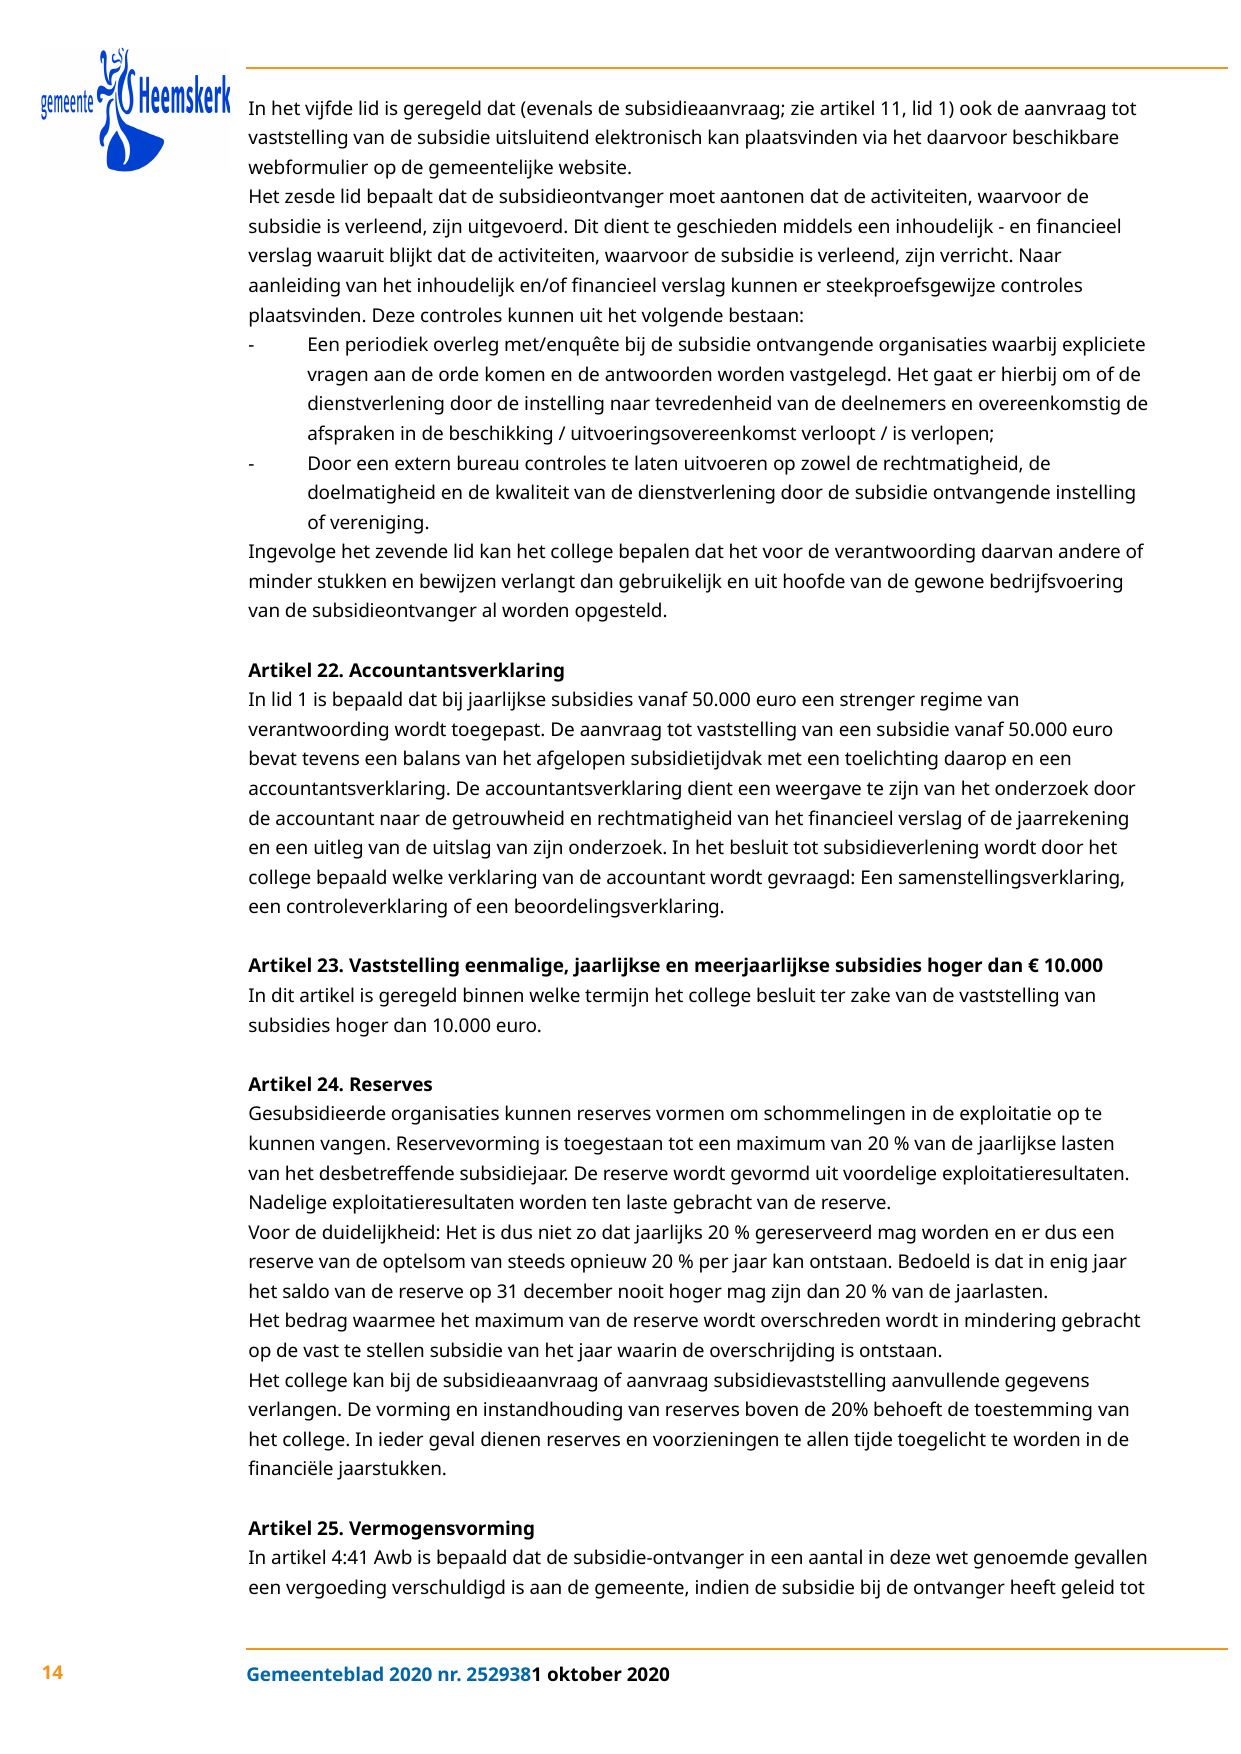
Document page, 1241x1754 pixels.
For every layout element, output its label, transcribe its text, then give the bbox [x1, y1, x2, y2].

text Het zesde lid bepaalt dat de subsidieontvanger moet aantonen dat de activiteiten, waarvoor de subsidie is verleend, zijn uitgevoerd. Dit dient te geschieden middels een inhoudelijk - en financieel verslag waaruit blijkt dat de activiteiten, waarvoor de subsidie is verleend, zijn verricht. Naar aanleiding van het inhoudelijk en/of financieel verslag kunnen er steekproefsgewijze controles plaatsvinden. Deze controles kunnen uit het volgende bestaan: [248, 183, 1152, 328]
text Artikel 22. Accountantsverklaring [248, 657, 1152, 683]
text Artikel 25. Vermogensvorming [248, 1515, 1152, 1541]
list Een periodiek overleg met/enquête bij de subsidie ontvangende organisaties waarbij expliciete vragen aan de orde komen en de antwoorden worden vastgelegd. Het gaat er hierbij om of de dienstverlening door de instelling naar tevredenheid van de deelnemers en overeenkomstig de afspraken in de beschikking / uitvoeringsovereenkomst verloopt / is verlopen; [248, 331, 1152, 446]
text In dit artikel is geregeld binnen welke termijn het college besluit ter zake van de vaststelling van subsidies hoger dan 10.000 euro. [248, 982, 1152, 1038]
text Voor de duidelijkheid: Het is dus niet zo dat jaarlijks 20 % gereserveerd mag worden en er dus een reserve van de optelsom van steeds opnieuw 20 % per jaar kan ontstaan. Bedoeld is dat in enig jaar het saldo van de reserve op 31 december nooit hoger mag zijn dan 20 % van de jaarlasten. [248, 1219, 1152, 1304]
text In het vijfde lid is geregeld dat (evenals de subsidieaanvraag; zie artikel 11, lid 1) ook de aanvraag tot vaststelling van de subsidie uitsluitend elektronisch kan plaatsvinden via het daarvoor beschikbare webformulier op de gemeentelijke website. [248, 95, 1152, 180]
text Artikel 24. Reserves [248, 1071, 1152, 1097]
text Gesubsidieerde organisaties kunnen reserves vormen om schommelingen in de exploitatie op te kunnen vangen. Reservevorming is toegestaan tot een maximum van 20 % van de jaarlijkse lasten van het desbetreffende subsidiejaar. De reserve wordt gevormd uit voordelige exploitatieresultaten. Nadelige exploitatieresultaten worden ten laste gebracht van de reserve. [248, 1101, 1152, 1215]
text In artikel 4:41 Awb is bepaald dat de subsidie-ontvanger in een aantal in deze wet genoemde gevallen een vergoeding verschuldigd is aan de gemeente, indien de subsidie bij de ontvanger heeft geleid tot [248, 1544, 1152, 1600]
text Ingevolge het zevende lid kan het college bepalen dat het voor de verantwoording daarvan andere of minder stukken en bewijzen verlangt dan gebruikelijk en uit hoofde van de gewone bedrijfsvoering van de subsidieontvanger al worden opgesteld. [248, 538, 1152, 623]
list Door een extern bureau controles te laten uitvoeren op zowel de rechtmatigheid, de doelmatigheid en de kwaliteit van de dienstverlening door de subsidie ontvangende instelling of vereniging. [248, 450, 1152, 535]
picture [41, 47, 231, 172]
text In lid 1 is bepaald dat bij jaarlijkse subsidies vanaf 50.000 euro een strenger regime van verantwoording wordt toegepast. De aanvraag tot vaststelling van een subsidie vanaf 50.000 euro bevat tevens een balans van het afgelopen subsidietijdvak met een toelichting daarop en een accountantsverklaring. De accountantsverklaring dient een weergave te zijn van het onderzoek door de accountant naar de getrouwheid en rechtmatigheid van het financieel verslag of de jaarrekening en een uitleg van de uitslag van zijn onderzoek. In het besluit tot subsidieverlening wordt door het college bepaald welke verklaring van de accountant wordt gevraagd: Een samenstellingsverklaring, een controleverklaring of een beoordelingsverklaring. [248, 686, 1152, 919]
text Het college kan bij de subsidieaanvraag of aanvraag subsidievaststelling aanvullende gegevens verlangen. De vorming en instandhouding van reserves boven de 20% behoeft de toestemming van het college. In ieder geval dienen reserves en voorzieningen te allen tijde toegelicht te worden in de financiële jaarstukken. [248, 1367, 1152, 1481]
text Het bedrag waarmee het maximum van de reserve wordt overschreden wordt in mindering gebracht op de vast te stellen subsidie van het jaar waarin de overschrijding is ontstaan. [248, 1308, 1152, 1363]
text Artikel 23. Vaststelling eenmalige, jaarlijkse en meerjaarlijkse subsidies hoger dan € 10.000 [248, 953, 1152, 978]
